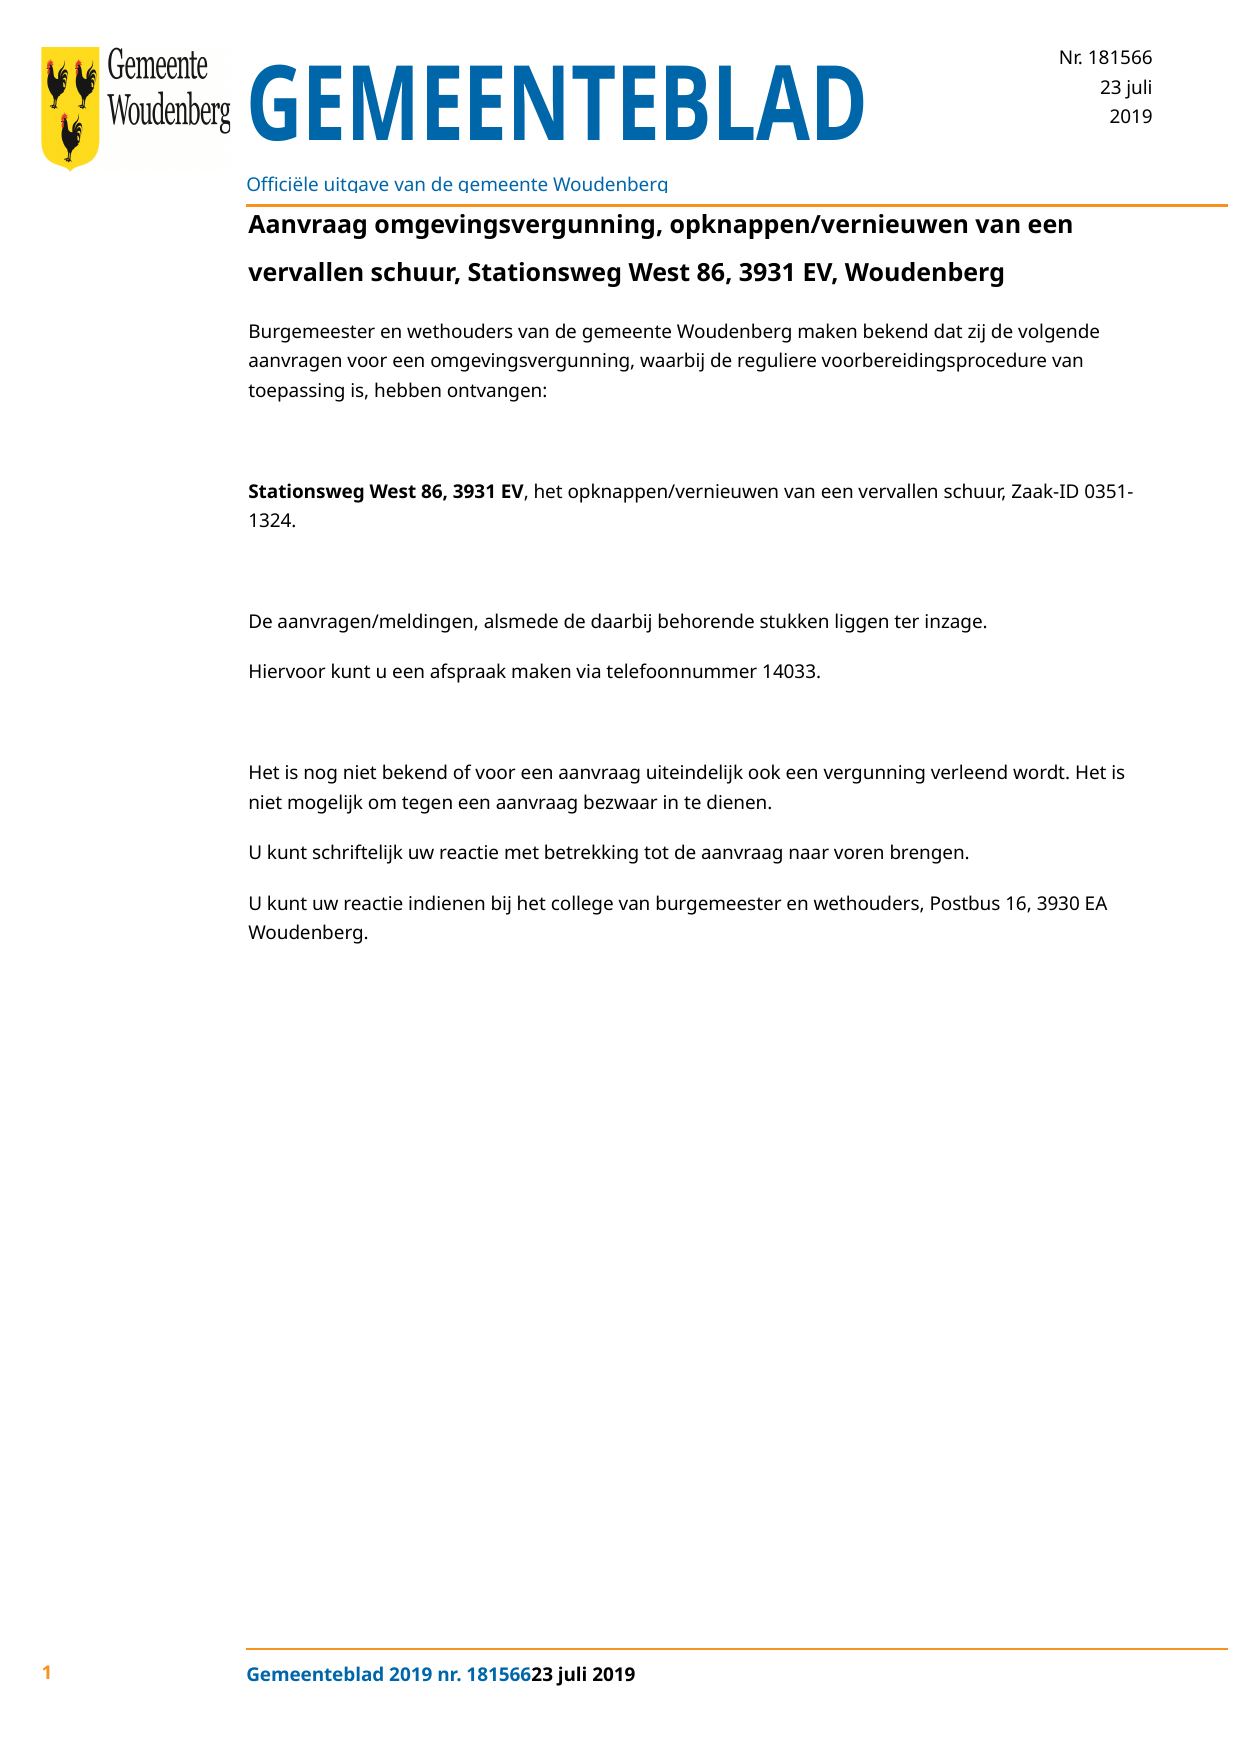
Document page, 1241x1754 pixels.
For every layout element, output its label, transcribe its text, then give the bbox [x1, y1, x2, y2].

text U kunt schriftelijk uw reactie met betrekking tot de aanvraag naar voren brengen. [248, 839, 1152, 865]
text Het is nog niet bekend of voor een aanvraag uiteindelijk ook een vergunning verleend wordt. Het is niet mogelijk om tegen een aanvraag bezwaar in te dienen. [248, 759, 1152, 815]
text De aanvragen/meldingen, alsmede de daarbij behorende stukken liggen ter inzage. [248, 608, 1152, 634]
picture [41, 47, 231, 172]
text U kunt uw reactie indienen bij het college van burgemeester en wethouders, Postbus 16, 3930 EA Woudenberg. [248, 890, 1152, 945]
text Aanvraag omgevingsvergunning, opknappen/vernieuwen van een vervallen schuur, Stationsweg West 86, 3931 EV, Woudenberg [248, 207, 1152, 288]
text Stationsweg West 86, 3931 EV, het opknappen/vernieuwen van een vervallen schuur, Zaak-ID 0351-1324. [248, 478, 1152, 533]
text Hiervoor kunt u een afspraak maken via telefoonnummer 14033. [248, 659, 1152, 684]
text Burgemeester en wethouders van de gemeente Woudenberg maken bekend dat zij de volgende aanvragen voor een omgevingsvergunning, waarbij de reguliere voorbereidingsprocedure van toepassing is, hebben ontvangen: [248, 318, 1152, 403]
